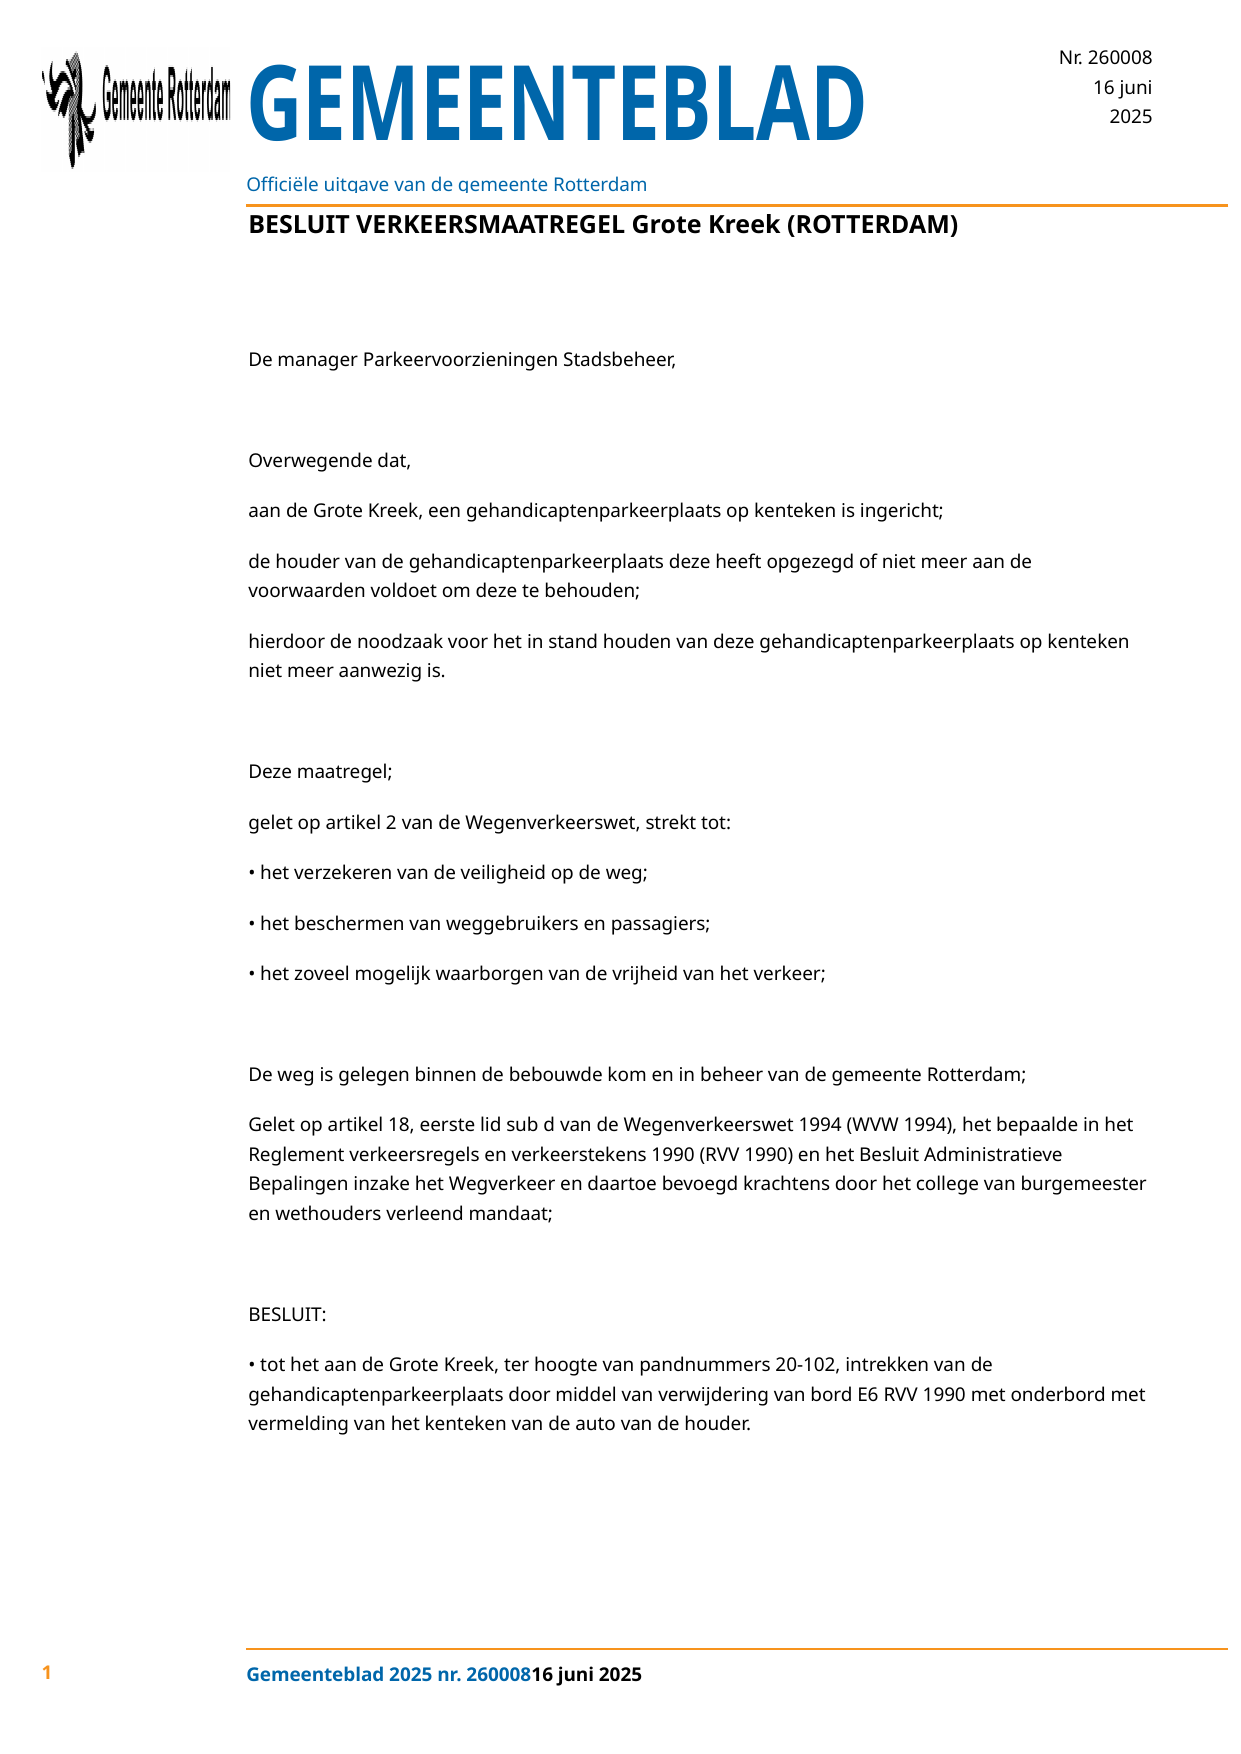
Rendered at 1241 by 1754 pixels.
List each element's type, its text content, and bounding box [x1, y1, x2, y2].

text Deze maatregel; [248, 758, 1152, 784]
text Gelet op artikel 18, eerste lid sub d van de Wegenverkeerswet 1994 (WVW 1994), het bepaalde in het Reglement verkeersregels en verkeerstekens 1990 (RVV 1990) en het Besluit Administratieve Bepalingen inzake het Wegverkeer en daartoe bevoegd krachtens door het college van burgemeester en wethouders verleend mandaat; [248, 1111, 1152, 1226]
text gelet op artikel 2 van de Wegenverkeerswet, strekt tot: [248, 809, 1152, 835]
text De manager Parkeervoorzieningen Stadsbeheer, [248, 346, 1152, 372]
text • tot het aan de Grote Kreek, ter hoogte van pandnummers 20-102, intrekken van de gehandicaptenparkeerplaats door middel van verwijdering van bord E6 RVV 1990 met onderbord met vermelding van het kenteken van de auto van de houder. [248, 1351, 1152, 1436]
text Overwegende dat, [248, 447, 1152, 473]
text • het verzekeren van de veiligheid op de weg; [248, 859, 1152, 885]
text • het zoveel mogelijk waarborgen van de vrijheid van het verkeer; [248, 960, 1152, 986]
text hierdoor de noodzaak voor het in stand houden van deze gehandicaptenparkeerplaats op kenteken niet meer aanwezig is. [248, 628, 1152, 683]
text aan de Grote Kreek, een gehandicaptenparkeerplaats op kenteken is ingericht; [248, 498, 1152, 523]
picture [41, 47, 231, 172]
text BESLUIT: [248, 1301, 1152, 1327]
text BESLUIT VERKEERSMAATREGEL Grote Kreek (ROTTERDAM) [248, 207, 1152, 241]
text de houder van de gehandicaptenparkeerplaats deze heeft opgezegd of niet meer aan de voorwaarden voldoet om deze te behouden; [248, 548, 1152, 603]
text • het beschermen van weggebruikers en passagiers; [248, 910, 1152, 936]
text De weg is gelegen binnen de bebouwde kom en in beheer van de gemeente Rotterdam; [248, 1061, 1152, 1087]
